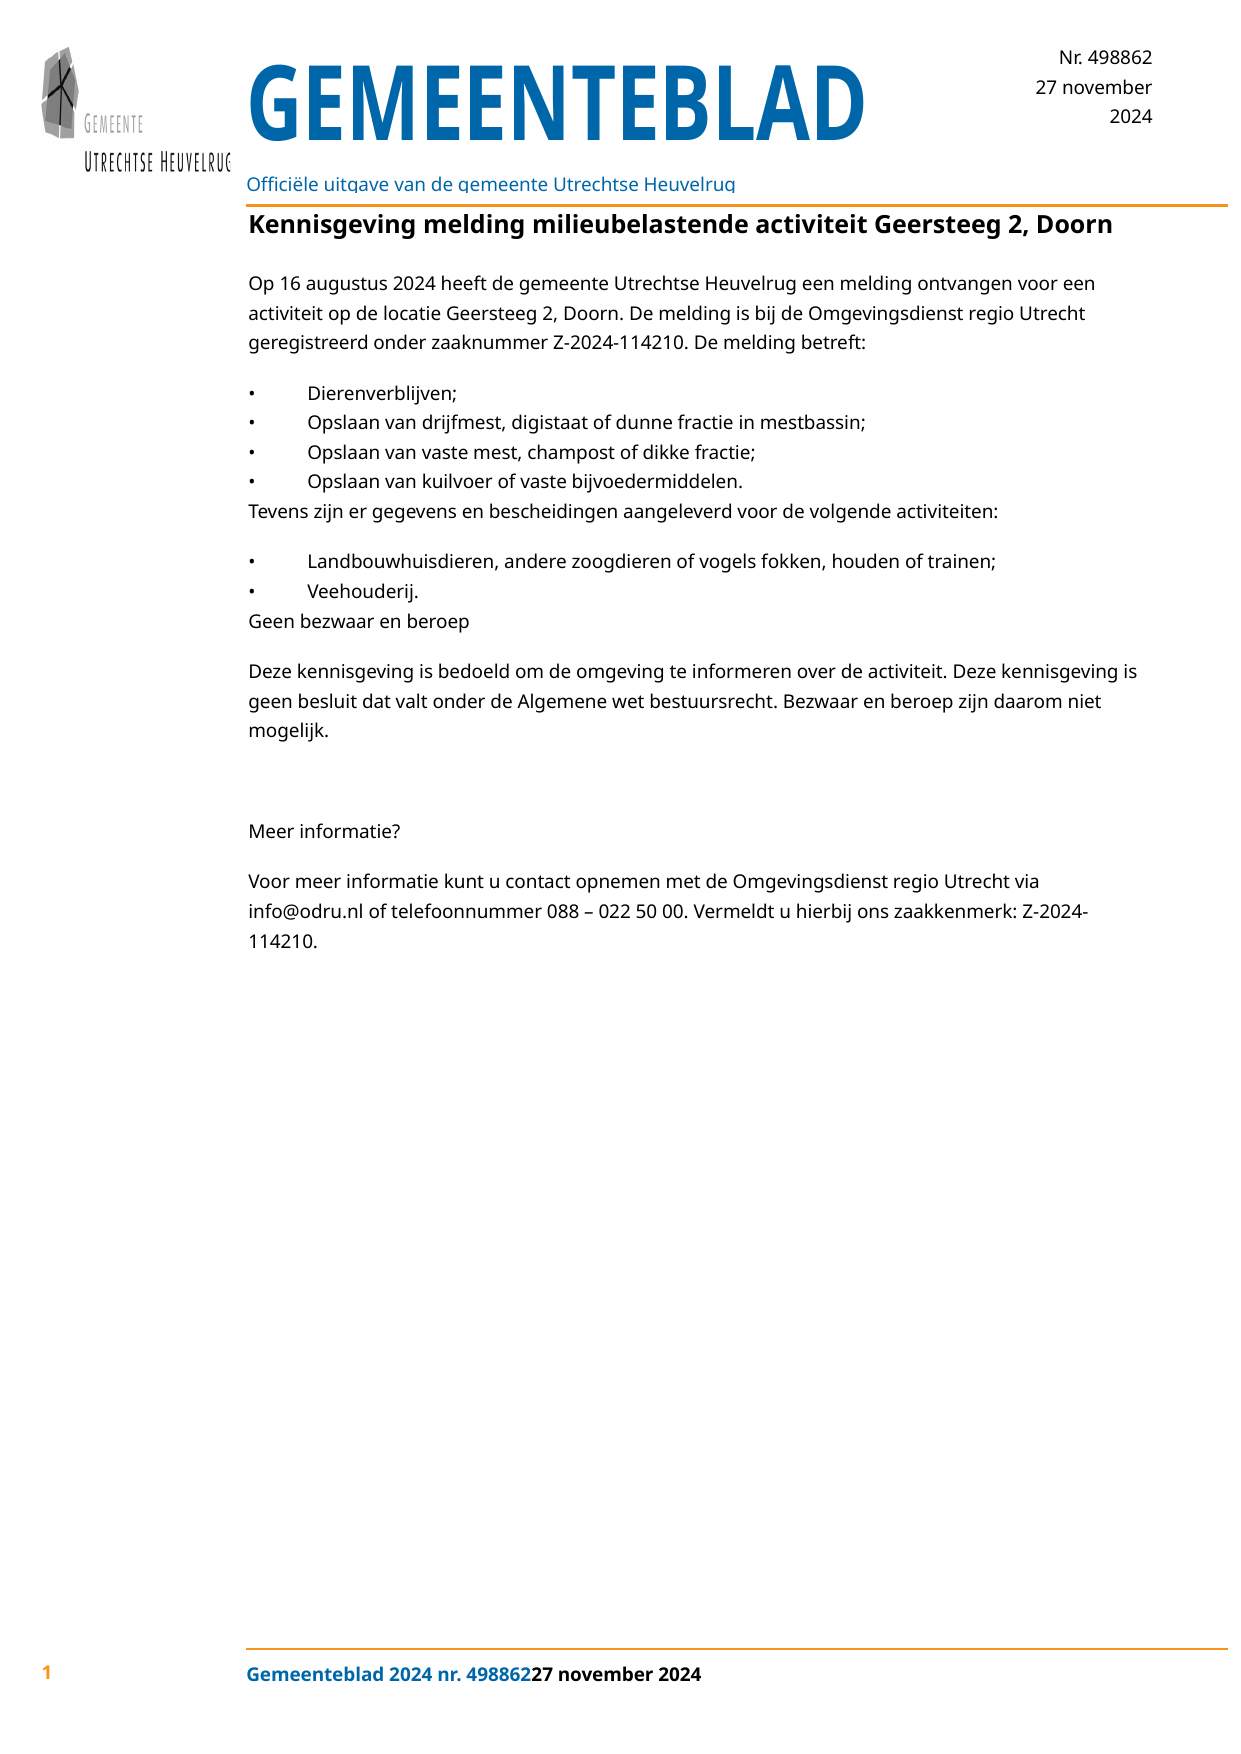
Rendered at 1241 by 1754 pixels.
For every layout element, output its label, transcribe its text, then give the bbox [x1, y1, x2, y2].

text Voor meer informatie kunt u contact opnemen met de Omgevingsdienst regio Utrecht via info@odru.nl of telefoonnummer 088 – 022 50 00. Vermeldt u hierbij ons zaakkenmerk: Z-2024-114210. [248, 869, 1152, 953]
text Tevens zijn er gegevens en bescheidingen aangeleverd voor de volgende activiteiten: [248, 498, 1152, 524]
text Geen bezwaar en beroep [248, 608, 1152, 633]
text Deze kennisgeving is bedoeld om de omgeving te informeren over de activiteit. Deze kennisgeving is geen besluit dat valt onder de Algemene wet bestuursrecht. Bezwaar en beroep zijn daarom niet mogelijk. [248, 658, 1152, 743]
list Dierenverblijven; [248, 380, 1152, 406]
list Opslaan van kuilvoer of vaste bijvoedermiddelen. [248, 469, 1152, 494]
text Meer informatie? [248, 818, 1152, 844]
text Kennisgeving melding milieubelastende activiteit Geersteeg 2, Doorn [248, 207, 1152, 241]
list Landbouwhuisdieren, andere zoogdieren of vogels fokken, houden of trainen; [248, 549, 1152, 574]
list Opslaan van drijfmest, digistaat of dunne fractie in mestbassin; [248, 409, 1152, 435]
list Veehouderij. [248, 578, 1152, 604]
list Opslaan van vaste mest, champost of dikke fractie; [248, 439, 1152, 465]
picture [41, 47, 231, 172]
text Op 16 augustus 2024 heeft de gemeente Utrechtse Heuvelrug een melding ontvangen voor een activiteit op de locatie Geersteeg 2, Doorn. De melding is bij de Omgevingsdienst regio Utrecht geregistreerd onder zaaknummer Z-2024-114210. De melding betreft: [248, 270, 1152, 355]
